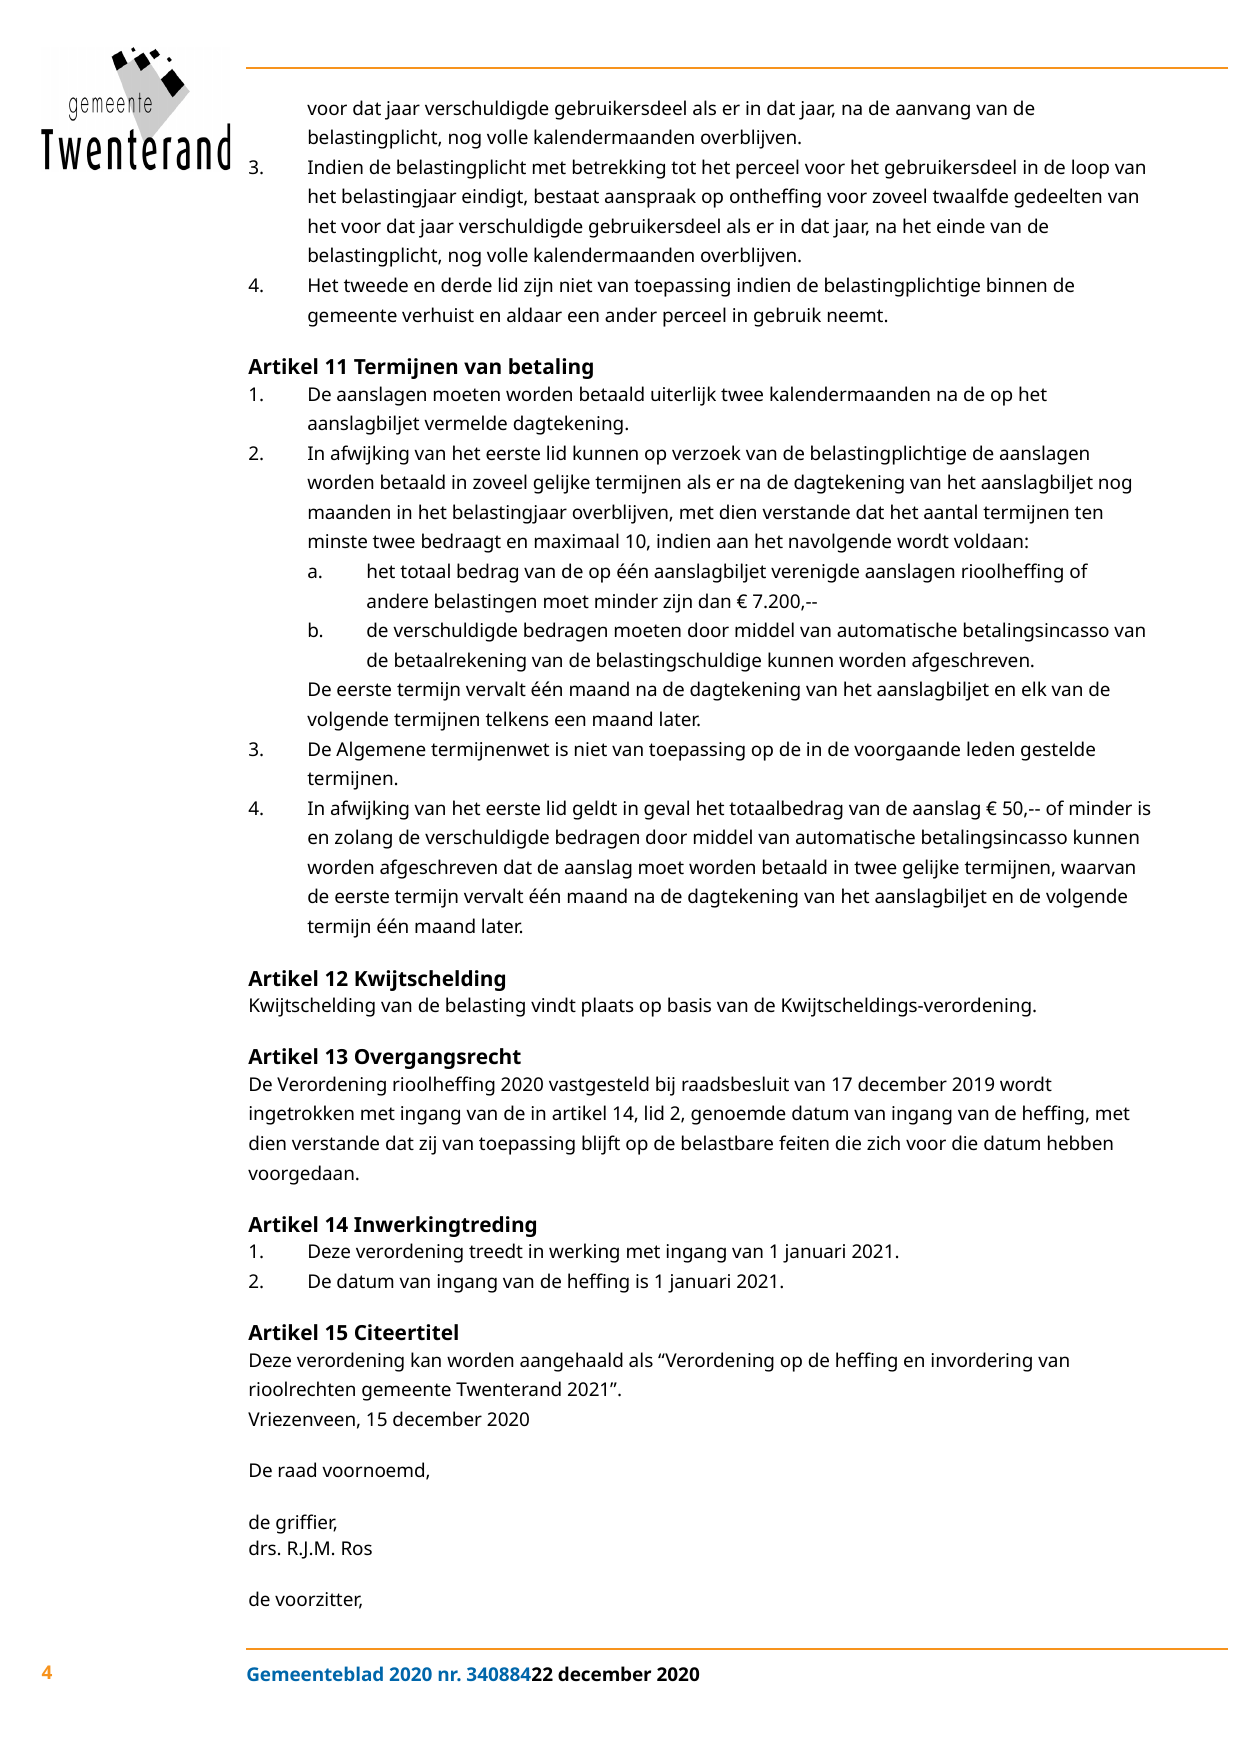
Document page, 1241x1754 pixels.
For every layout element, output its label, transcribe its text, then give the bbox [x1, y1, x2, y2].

text drs. R.J.M. Ros [248, 1535, 1152, 1561]
list De Algemene termijnenwet is niet van toepassing op de in de voorgaande leden gestelde termijnen. [248, 736, 1152, 791]
list de verschuldigde bedragen moeten door middel van automatische betalingsincasso van de betaalrekening van de belastingschuldige kunnen worden afgeschreven. [307, 617, 1152, 673]
list Het tweede en derde lid zijn niet van toepassing indien de belastingplichtige binnen de gemeente verhuist en aldaar een ander perceel in gebruik neemt. [248, 272, 1152, 328]
text Artikel 14 Inwerkingtreding [248, 1210, 1152, 1238]
list Deze verordening treedt in werking met ingang van 1 januari 2021. [248, 1238, 1152, 1264]
text Artikel 15 Citeertitel [248, 1318, 1152, 1347]
list De datum van ingang van de heffing is 1 januari 2021. [248, 1268, 1152, 1294]
picture [41, 47, 231, 172]
text Deze verordening kan worden aangehaald als “Verordening op de heffing en invordering van rioolrechten gemeente Twenterand 2021”. [248, 1347, 1152, 1402]
text Artikel 11 Termijnen van betaling [248, 352, 1152, 381]
text Vriezenveen, 15 december 2020 [248, 1406, 1152, 1432]
list het totaal bedrag van de op één aanslagbiljet verenigde aanslagen rioolheffing of andere belastingen moet minder zijn dan € 7.200,-- [307, 558, 1152, 613]
list De eerste termijn vervalt één maand na de dagtekening van het aanslagbiljet en elk van de volgende termijnen telkens een maand later. [248, 677, 1152, 732]
text Artikel 13 Overgangsrecht [248, 1042, 1152, 1071]
list voor dat jaar verschuldigde gebruikersdeel als er in dat jaar, na de aanvang van de belastingplicht, nog volle kalendermaanden overblijven. [248, 95, 1152, 150]
list Indien de belastingplicht met betrekking tot het perceel voor het gebruikersdeel in de loop van het belastingjaar eindigt, bestaat aanspraak op ontheffing voor zoveel twaalfde gedeelten van het voor dat jaar verschuldigde gebruikersdeel als er in dat jaar, na het einde van de belastingplicht, nog volle kalendermaanden overblijven. [248, 154, 1152, 268]
text de griffier, [248, 1509, 1152, 1535]
list De aanslagen moeten worden betaald uiterlijk twee kalendermaanden na de op het aanslagbiljet vermelde dagtekening. [248, 381, 1152, 436]
text De Verordening rioolheffing 2020 vastgesteld bij raadsbesluit van 17 december 2019 wordt ingetrokken met ingang van de in artikel 14, lid 2, genoemde datum van ingang van de heffing, met dien verstande dat zij van toepassing blijft op de belastbare feiten die zich voor die datum hebben voorgedaan. [248, 1071, 1152, 1185]
text Artikel 12 Kwijtschelding [248, 964, 1152, 992]
list In afwijking van het eerste lid geldt in geval het totaalbedrag van de aanslag € 50,-- of minder is en zolang de verschuldigde bedragen door middel van automatische betalingsincasso kunnen worden afgeschreven dat de aanslag moet worden betaald in twee gelijke termijnen, waarvan de eerste termijn vervalt één maand na de dagtekening van het aanslagbiljet en de volgende termijn één maand later. [248, 795, 1152, 939]
text de voorzitter, [248, 1586, 1152, 1612]
text De raad voornoemd, [248, 1458, 1152, 1483]
text Kwijtschelding van de belasting vindt plaats op basis van de Kwijtscheldings-verordening. [248, 992, 1152, 1018]
list In afwijking van het eerste lid kunnen op verzoek van de belastingplichtige de aanslagen worden betaald in zoveel gelijke termijnen als er na de dagtekening van het aanslagbiljet nog maanden in het belastingjaar overblijven, met dien verstande dat het aantal termijnen ten minste twee bedraagt en maximaal 10, indien aan het navolgende wordt voldaan: [248, 440, 1152, 554]
